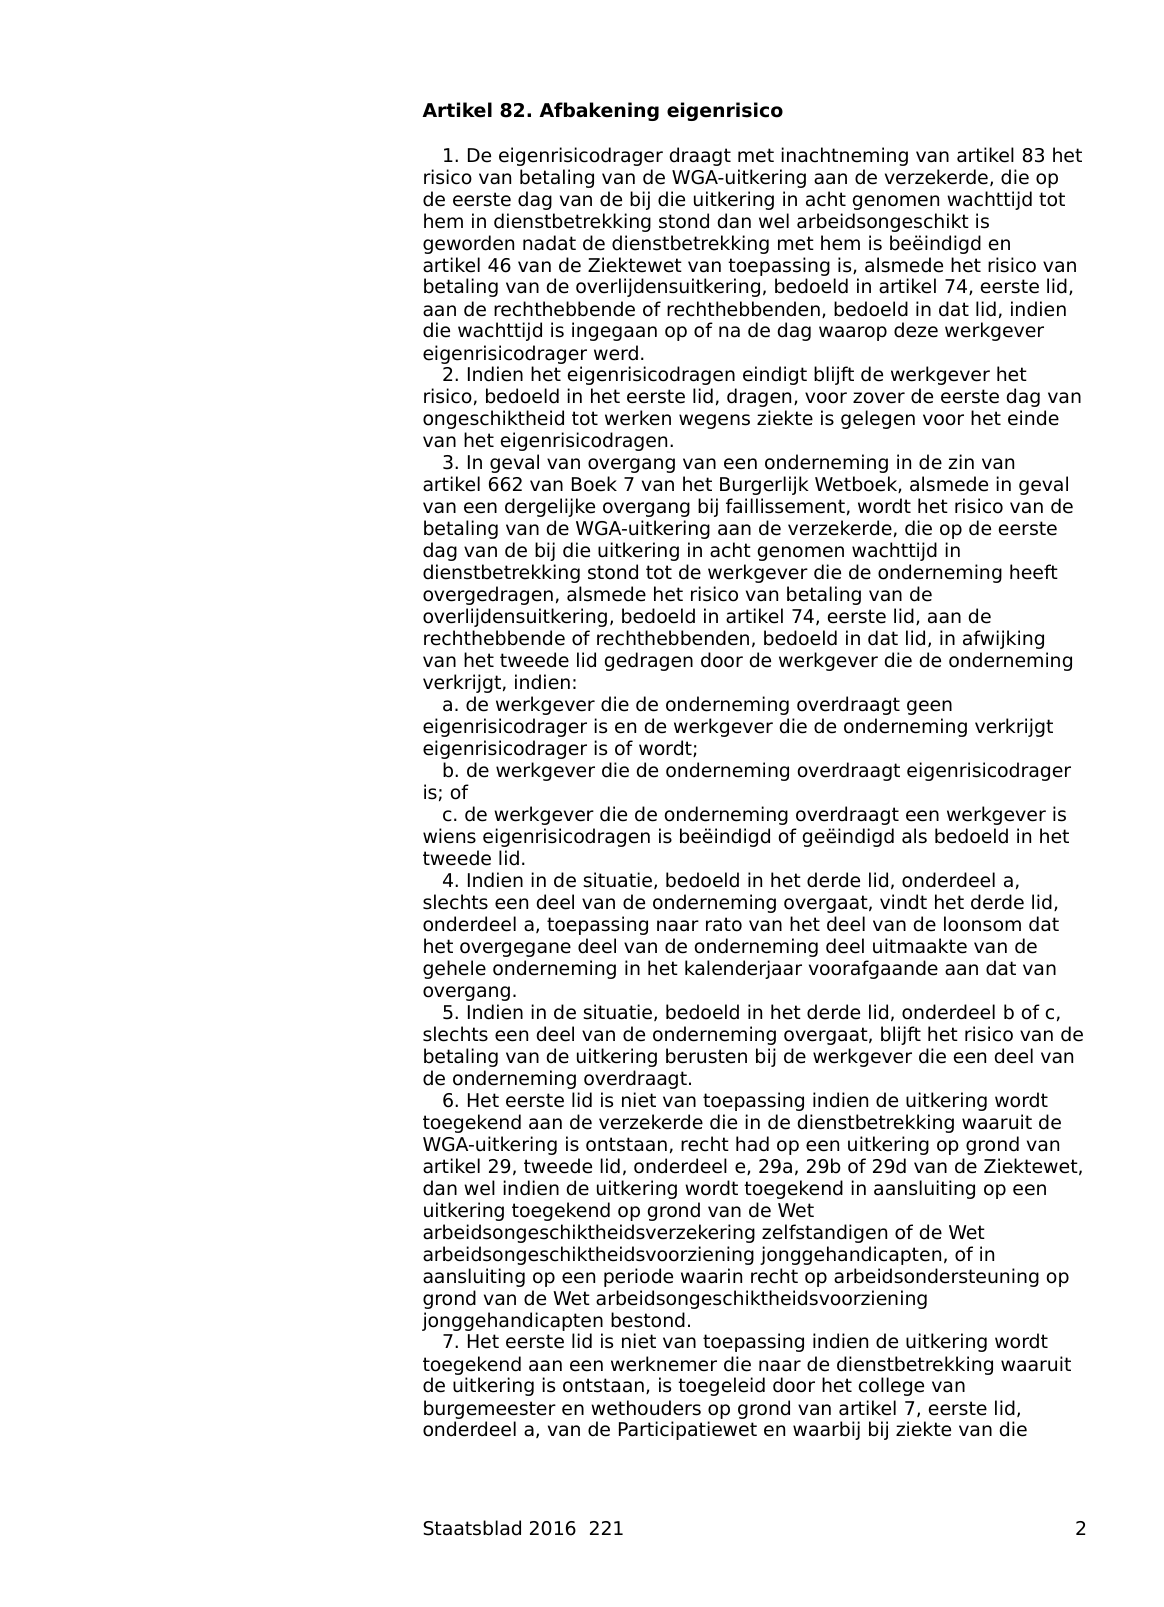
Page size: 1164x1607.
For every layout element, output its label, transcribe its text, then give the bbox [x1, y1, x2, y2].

text b. de werkgever die de onderneming overdraagt eigenrisicodrager is; of [422, 760, 1087, 804]
text c. de werkgever die de onderneming overdraagt een werkgever is wiens eigenrisicodragen is beëindigd of geëindigd als bedoeld in het tweede lid. [422, 804, 1087, 870]
text 1. De eigenrisicodrager draagt met inachtneming van artikel 83 het risico van betaling van de WGA-uitkering aan de verzekerde, die op de eerste dag van de bij die uitkering in acht genomen wachttijd tot hem in dienstbetrekking stond dan wel arbeidsongeschikt is geworden nadat de dienstbetrekking met hem is beëindigd en artikel 46 van de Ziektewet van toepassing is, alsmede het risico van betaling van de overlijdensuitkering, bedoeld in artikel 74, eerste lid, aan de rechthebbende of rechthebbenden, bedoeld in dat lid, indien die wachttijd is ingegaan op of na de dag waarop deze werkgever eigenrisicodrager werd. [422, 144, 1087, 364]
text 7. Het eerste lid is niet van toepassing indien de uitkering wordt toegekend aan een werknemer die naar de dienstbetrekking waaruit de uitkering is ontstaan, is toegeleid door het college van burgemeester en wethouders op grond van artikel 7, eerste lid, onderdeel a, van de Participatiewet en waarbij bij ziekte van die [422, 1331, 1087, 1441]
text a. de werkgever die de onderneming overdraagt geen eigenrisicodrager is en de werkgever die de onderneming verkrijgt eigenrisicodrager is of wordt; [422, 694, 1087, 760]
subtitle Artikel 82. Afbakening eigenrisico [422, 100, 1087, 122]
text 3. In geval van overgang van een onderneming in de zin van artikel 662 van Boek 7 van het Burgerlijk Wetboek, alsmede in geval van een dergelijke overgang bij faillissement, wordt het risico van de betaling van de WGA-uitkering aan de verzekerde, die op de eerste dag van de bij die uitkering in acht genomen wachttijd in dienstbetrekking stond tot de werkgever die de onderneming heeft overgedragen, alsmede het risico van betaling van de overlijdensuitkering, bedoeld in artikel 74, eerste lid, aan de rechthebbende of rechthebbenden, bedoeld in dat lid, in afwijking van het tweede lid gedragen door de werkgever die de onderneming verkrijgt, indien: [422, 452, 1087, 694]
text 6. Het eerste lid is niet van toepassing indien de uitkering wordt toegekend aan de verzekerde die in de dienstbetrekking waaruit de WGA-uitkering is ontstaan, recht had op een uitkering op grond van artikel 29, tweede lid, onderdeel e, 29a, 29b of 29d van de Ziektewet, dan wel indien de uitkering wordt toegekend in aansluiting op een uitkering toegekend op grond van de Wet arbeidsongeschiktheidsverzekering zelfstandigen of de Wet arbeidsongeschiktheidsvoorziening jonggehandicapten, of in aansluiting op een periode waarin recht op arbeidsondersteuning op grond van de Wet arbeidsongeschiktheidsvoorziening jonggehandicapten bestond. [422, 1090, 1087, 1331]
text 4. Indien in de situatie, bedoeld in het derde lid, onderdeel a, slechts een deel van de onderneming overgaat, vindt het derde lid, onderdeel a, toepassing naar rato van het deel van de loonsom dat het overgegane deel van de onderneming deel uitmaakte van de gehele onderneming in het kalenderjaar voorafgaande aan dat van overgang. [422, 870, 1087, 1002]
text 2. Indien het eigenrisicodragen eindigt blijft de werkgever het risico, bedoeld in het eerste lid, dragen, voor zover de eerste dag van ongeschiktheid tot werken wegens ziekte is gelegen voor het einde van het eigenrisicodragen. [422, 364, 1087, 452]
text 5. Indien in de situatie, bedoeld in het derde lid, onderdeel b of c, slechts een deel van de onderneming overgaat, blijft het risico van de betaling van de uitkering berusten bij de werkgever die een deel van de onderneming overdraagt. [422, 1002, 1087, 1090]
